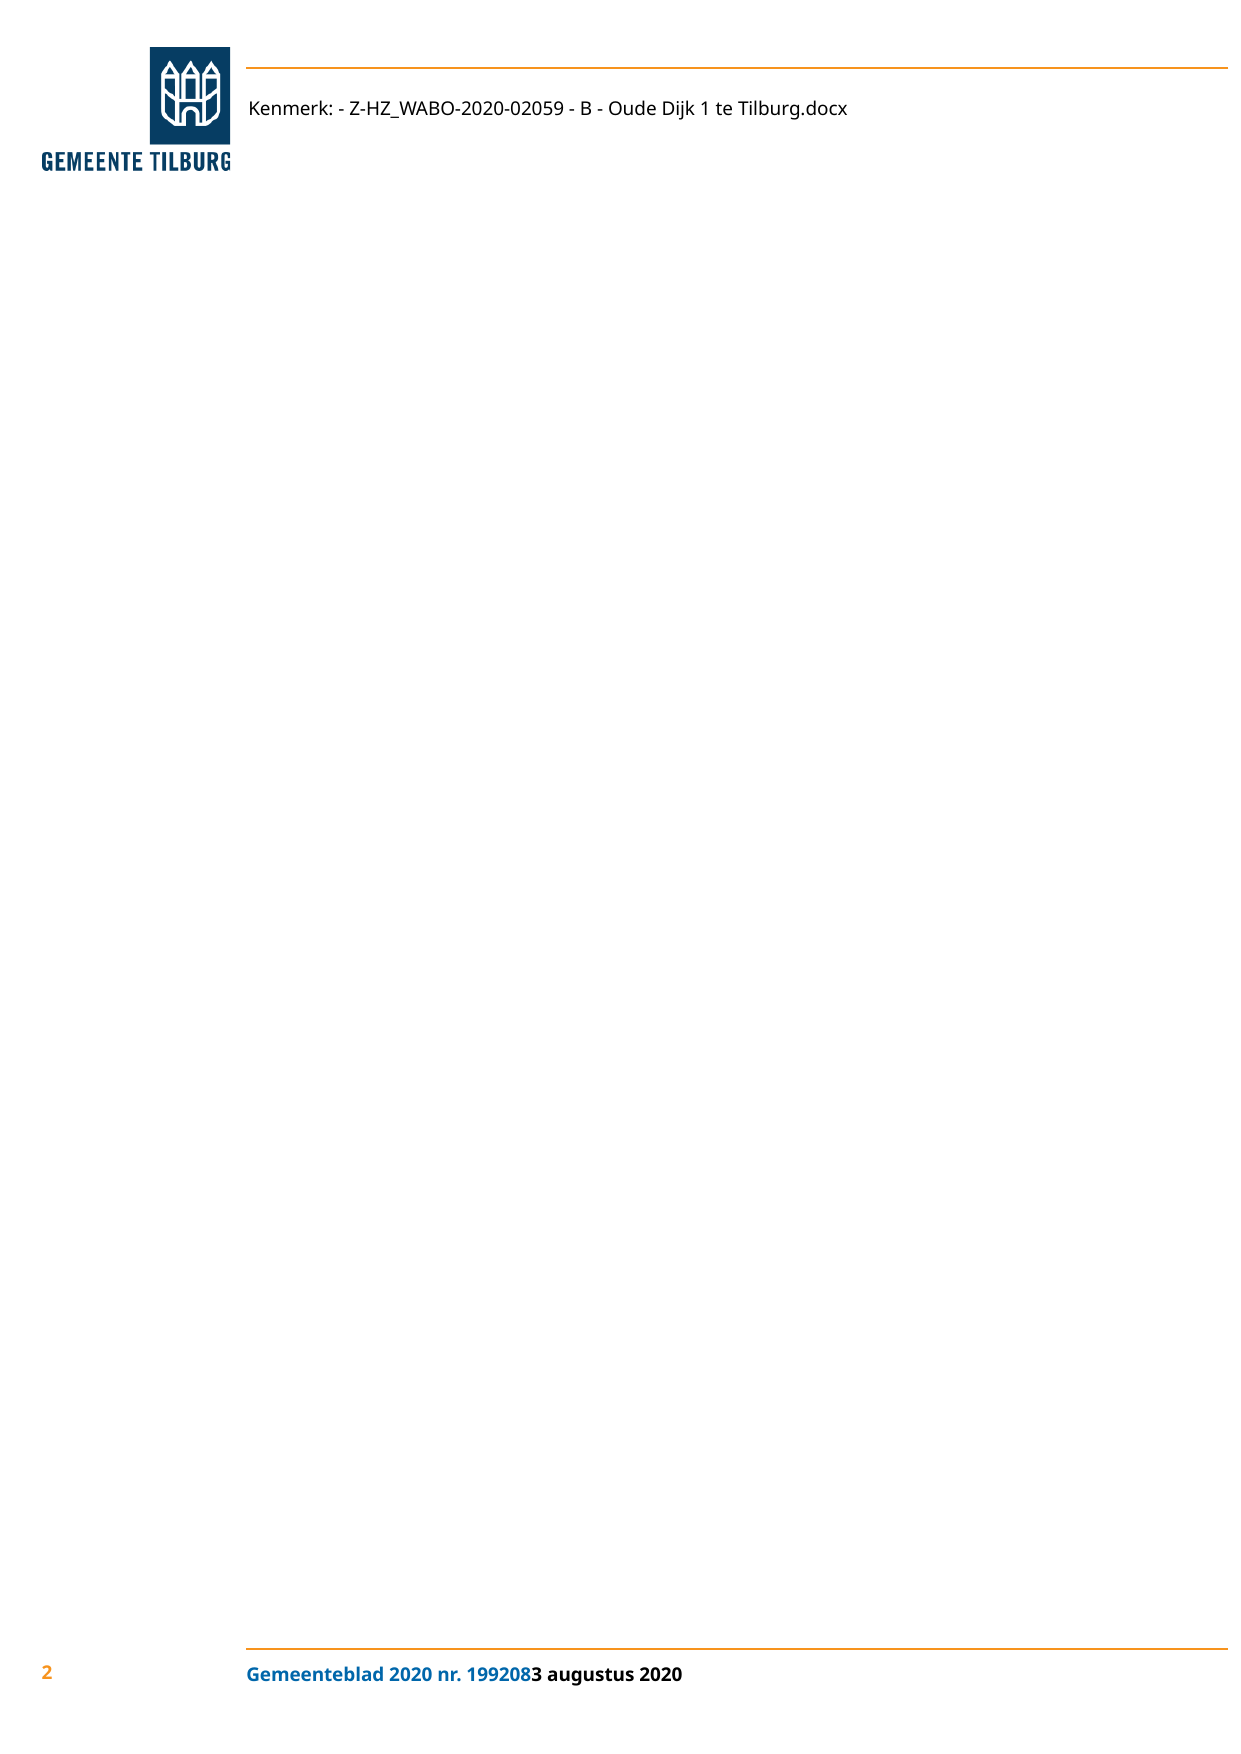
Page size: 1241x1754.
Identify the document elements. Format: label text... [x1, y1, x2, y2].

picture [41, 47, 231, 172]
text Kenmerk: - Z-HZ_WABO-2020-02059 - B - Oude Dijk 1 te Tilburg.docx [248, 95, 1152, 121]
